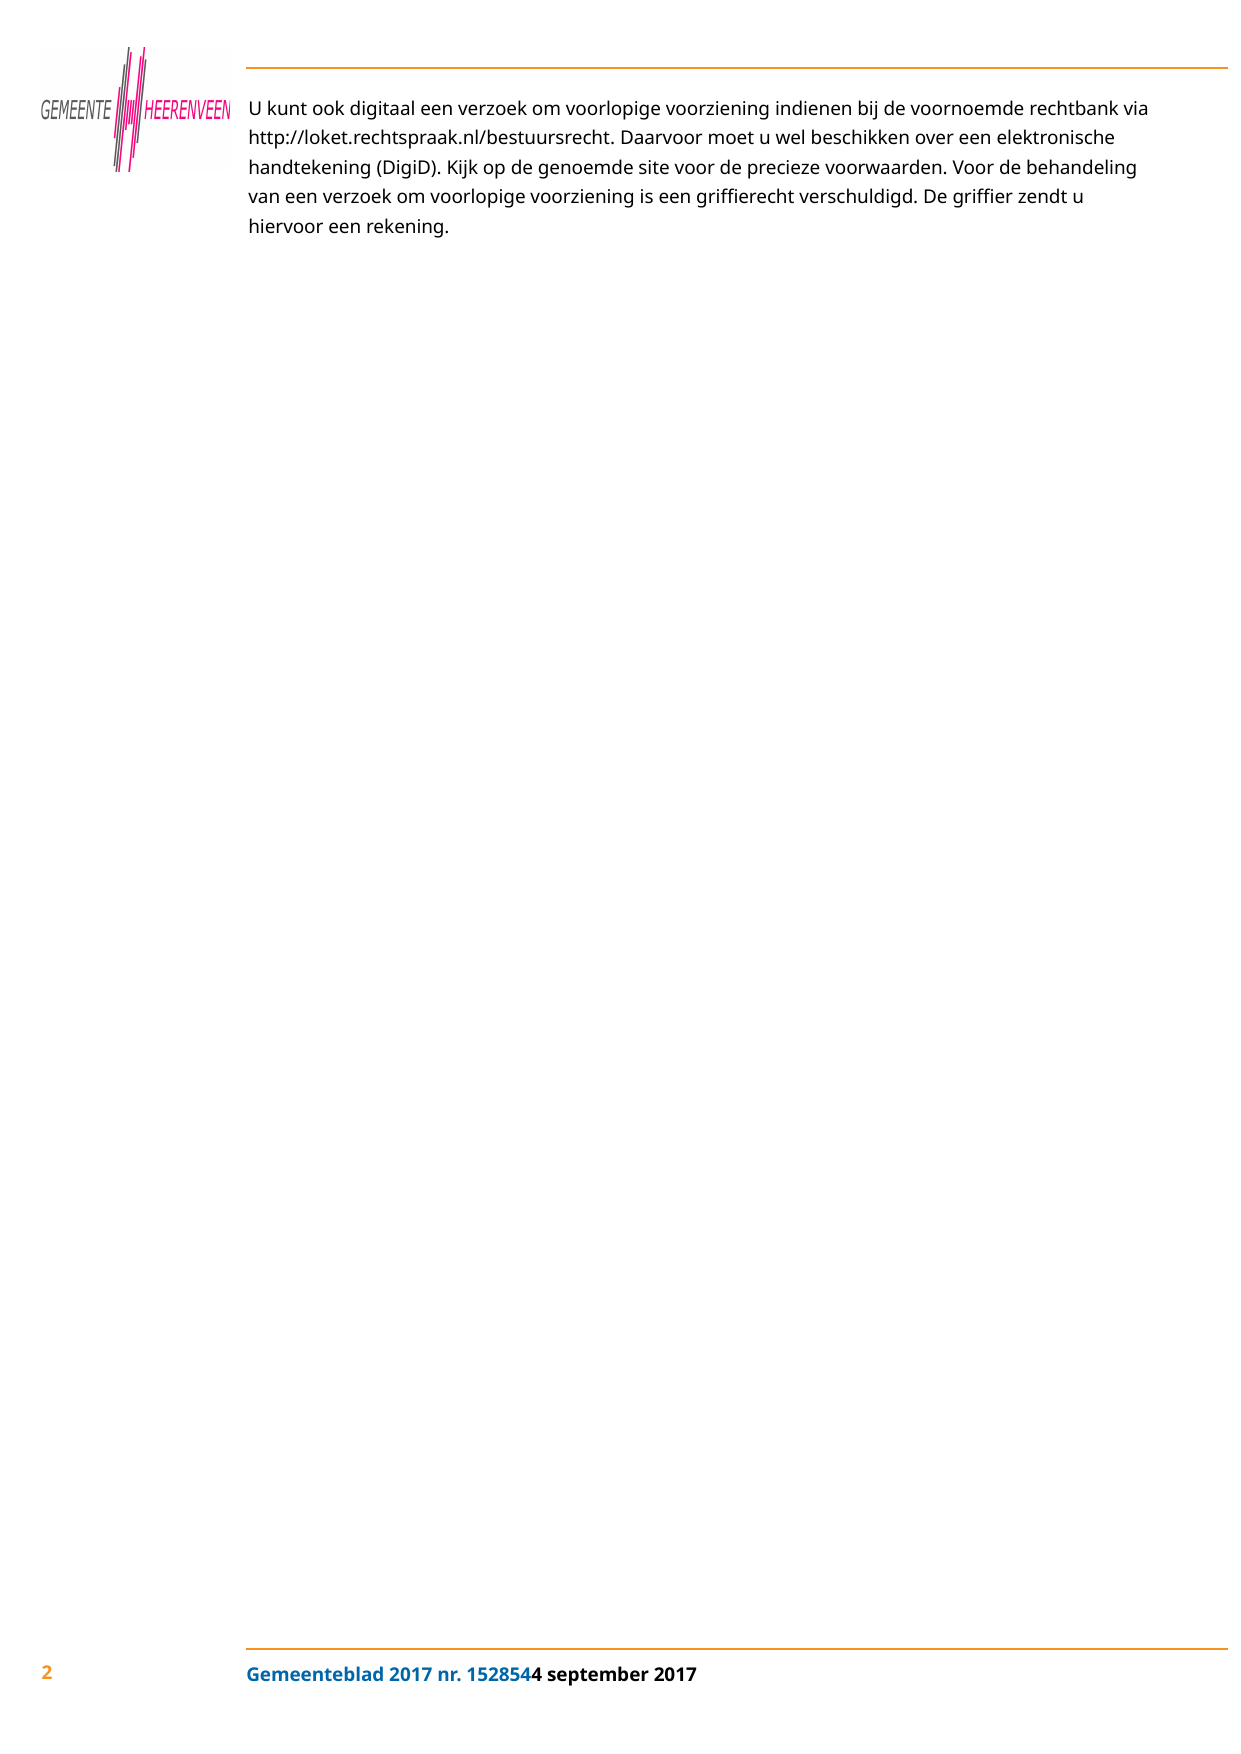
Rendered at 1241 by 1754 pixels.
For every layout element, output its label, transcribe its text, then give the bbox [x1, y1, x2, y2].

text U kunt ook digitaal een verzoek om voorlopige voorziening indienen bij de voornoemde rechtbank via http://loket.rechtspraak.nl/bestuursrecht. Daarvoor moet u wel beschikken over een elektronische handtekening (DigiD). Kijk op de genoemde site voor de precieze voorwaarden. Voor de behandeling van een verzoek om voorlopige voorziening is een griffierecht verschuldigd. De griffier zendt u hiervoor een rekening. [248, 95, 1152, 239]
picture [41, 47, 231, 172]
